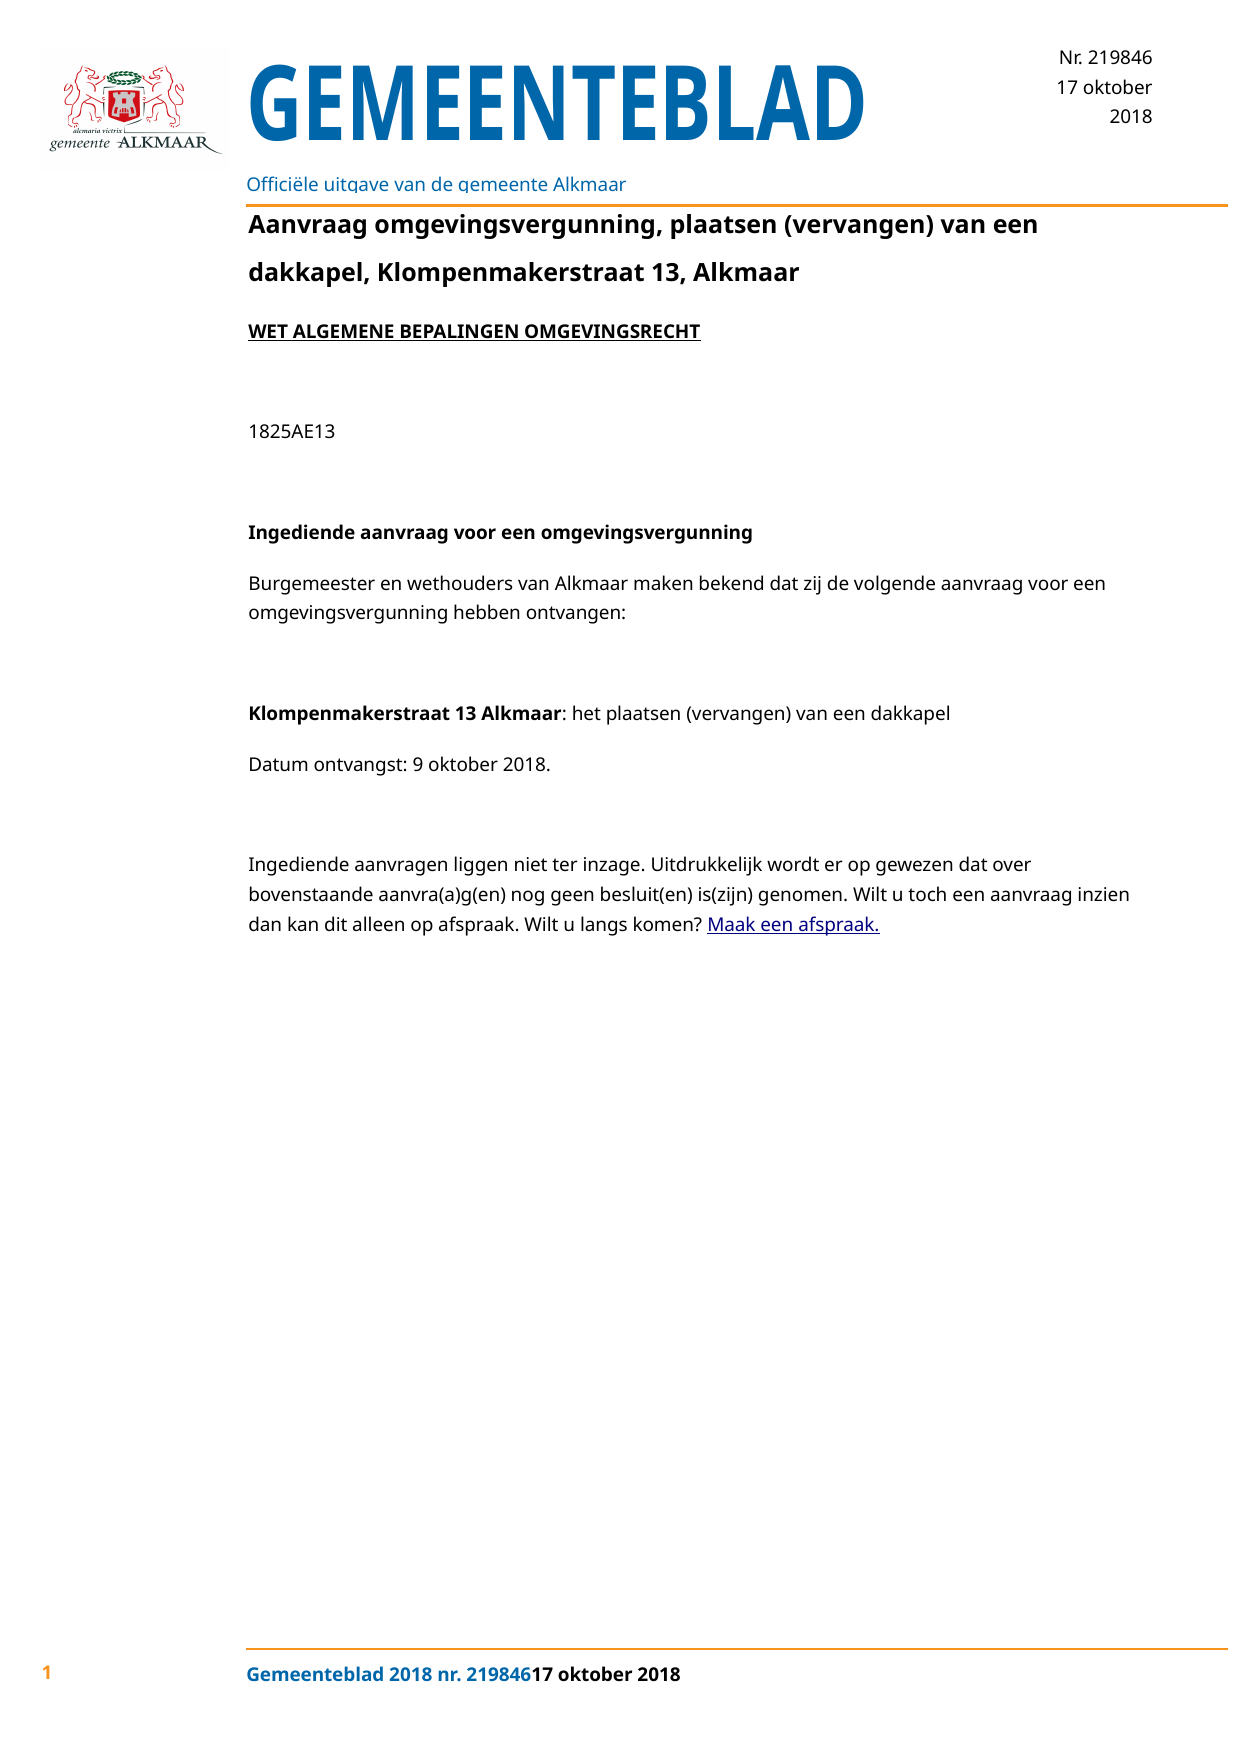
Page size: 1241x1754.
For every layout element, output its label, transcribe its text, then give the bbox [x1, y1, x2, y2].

picture [41, 47, 231, 172]
text 1825AE13 [248, 419, 1152, 444]
text WET ALGEMENE BEPALINGEN OMGEVINGSRECHT [248, 318, 1152, 344]
text Burgemeester en wethouders van Alkmaar maken bekend dat zij de volgende aanvraag voor een omgevingsvergunning hebben ontvangen: [248, 570, 1152, 625]
text Aanvraag omgevingsvergunning, plaatsen (vervangen) van een dakkapel, Klompenmakerstraat 13, Alkmaar [248, 207, 1152, 288]
text Ingediende aanvraag voor een omgevingsvergunning [248, 519, 1152, 545]
text Ingediende aanvragen liggen niet ter inzage. Uitdrukkelijk wordt er op gewezen dat over bovenstaande aanvra(a)g(en) nog geen besluit(en) is(zijn) genomen. Wilt u toch een aanvraag inzien dan kan dit alleen op afspraak. Wilt u langs komen? Maak een afspraak. [248, 852, 1152, 937]
text Datum ontvangst: 9 oktober 2018. [248, 751, 1152, 777]
text Klompenmakerstraat 13 Alkmaar: het plaatsen (vervangen) van een dakkapel [248, 700, 1152, 726]
